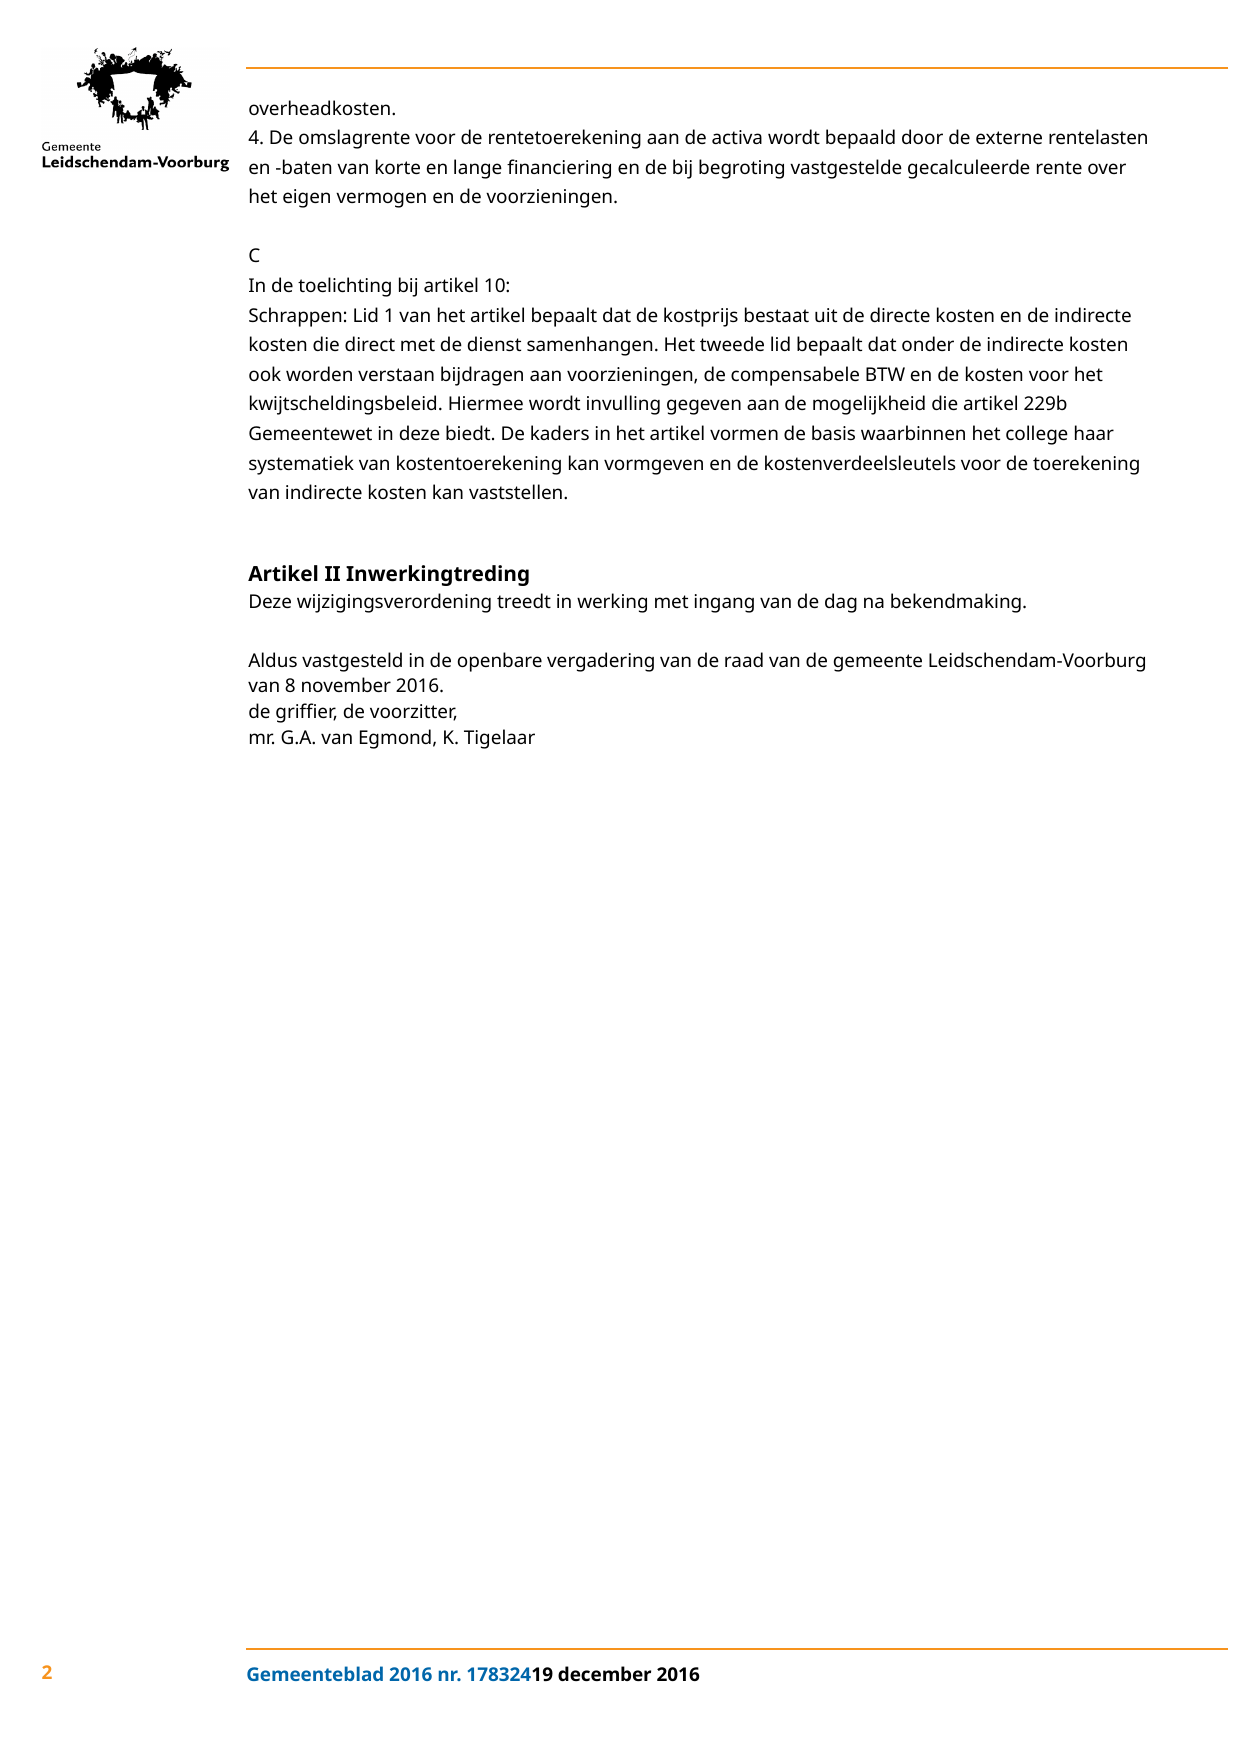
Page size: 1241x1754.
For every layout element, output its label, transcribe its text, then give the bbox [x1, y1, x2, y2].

text Artikel II Inwerkingtreding [248, 559, 1152, 588]
text de griffier, de voorzitter, [248, 698, 1152, 724]
text 4. De omslagrente voor de rentetoerekening aan de activa wordt bepaald door de externe rentelasten en -baten van korte en lange financiering en de bij begroting vastgestelde gecalculeerde rente over het eigen vermogen en de voorzieningen. [248, 124, 1152, 209]
text Aldus vastgesteld in de openbare vergadering van de raad van de gemeente Leidschendam-Voorburg van 8 november 2016. [248, 647, 1152, 698]
picture [41, 47, 231, 172]
text C [248, 243, 1152, 268]
text Deze wijzigingsverordening treedt in werking met ingang van de dag na bekendmaking. [248, 588, 1152, 613]
text mr. G.A. van Egmond, K. Tigelaar [248, 724, 1152, 750]
text In de toelichting bij artikel 10: [248, 272, 1152, 298]
text overheadkosten. [248, 95, 1152, 121]
text Schrappen: Lid 1 van het artikel bepaalt dat de kostprijs bestaat uit de directe kosten en de indirecte kosten die direct met de dienst samenhangen. Het tweede lid bepaalt dat onder de indirecte kosten ook worden verstaan bijdragen aan voorzieningen, de compensabele BTW en de kosten voor het kwijtscheldingsbeleid. Hiermee wordt invulling gegeven aan de mogelijkheid die artikel 229b Gemeentewet in deze biedt. De kaders in het artikel vormen de basis waarbinnen het college haar systematiek van kostentoerekening kan vormgeven en de kostenverdeelsleutels voor de toerekening van indirecte kosten kan vaststellen. [248, 302, 1152, 505]
